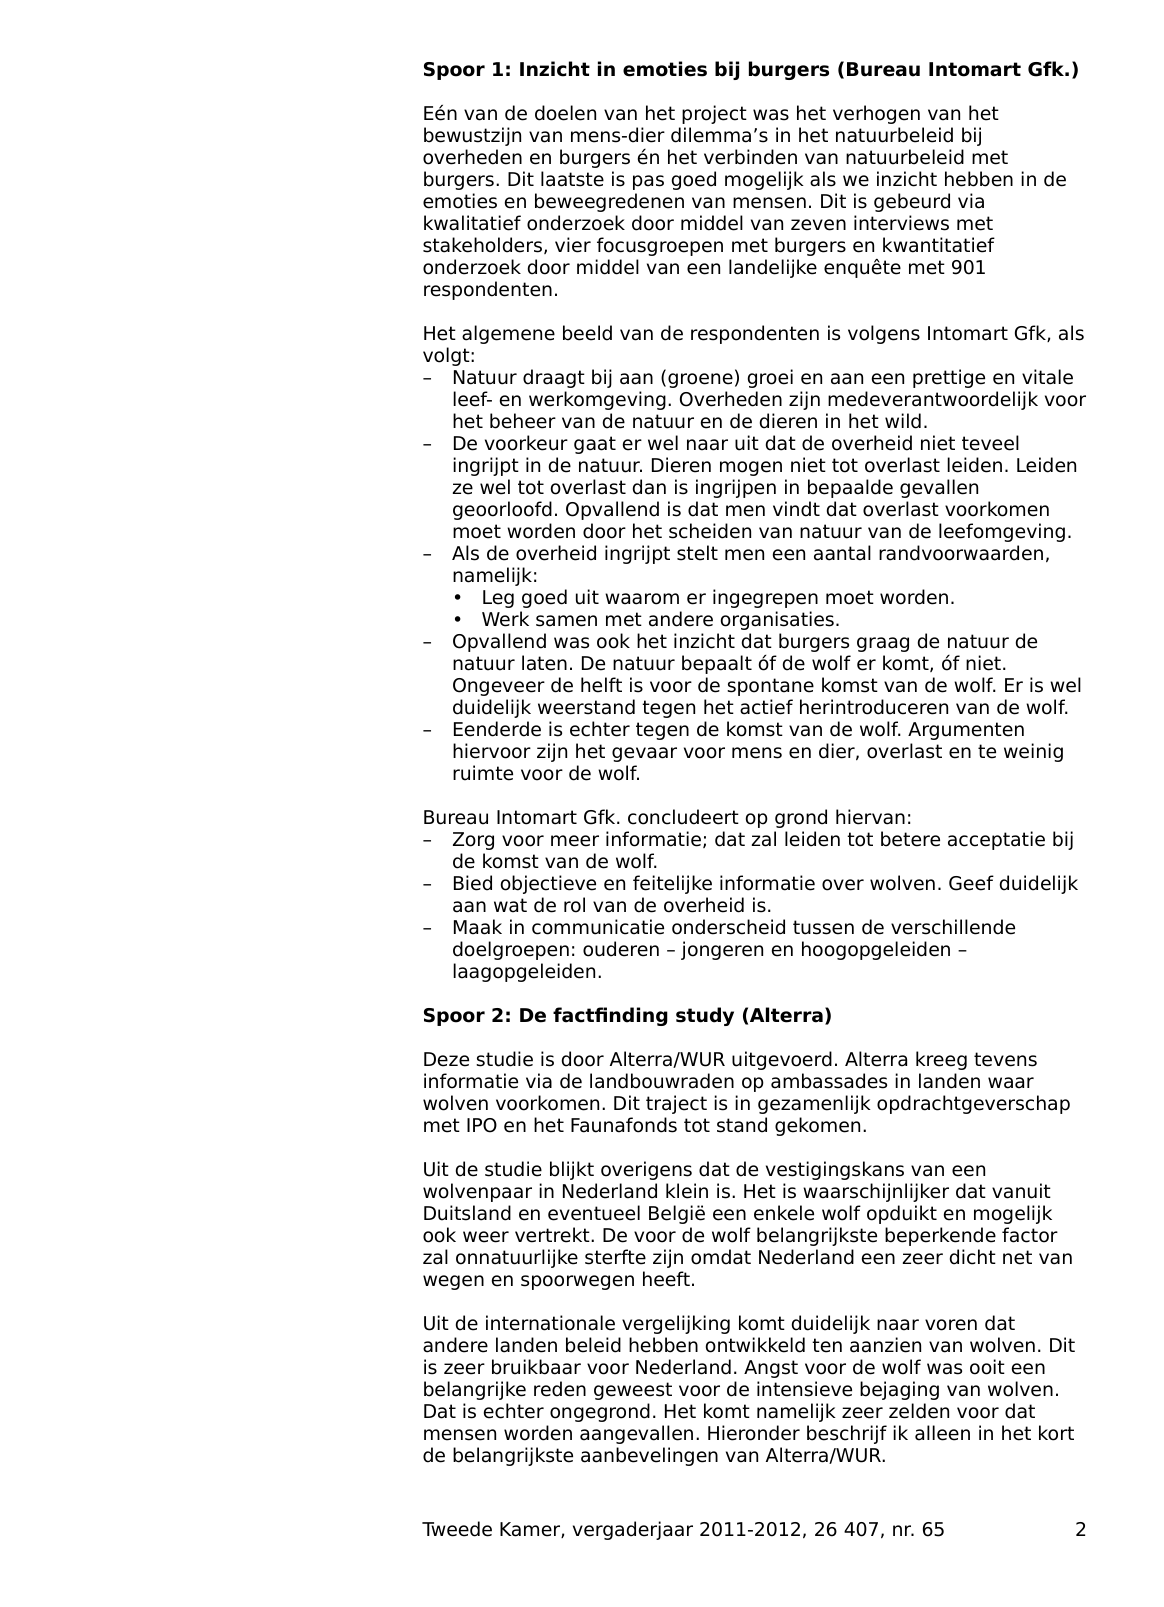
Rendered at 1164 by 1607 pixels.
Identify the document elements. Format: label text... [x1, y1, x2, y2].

text – Eenderde is echter tegen de komst van de wolf. Argumenten hiervoor zijn het gevaar voor mens en dier, overlast en te weinig ruimte voor de wolf. [422, 719, 1087, 785]
text – Natuur draagt bij aan (groene) groei en aan een prettige en vitale leef- en werkomgeving. Overheden zijn medeverantwoordelijk voor het beheer van de natuur en de dieren in het wild. [422, 367, 1087, 433]
text – Opvallend was ook het inzicht dat burgers graag de natuur de natuur laten. De natuur bepaalt óf de wolf er komt, óf niet. Ongeveer de helft is voor de spontane komst van de wolf. Er is wel duidelijk weerstand tegen het actief herintroduceren van de wolf. [422, 631, 1087, 719]
text – Maak in communicatie onderscheid tussen de verschillende doelgroepen: ouderen – jongeren en hoogopgeleiden – laagopgeleiden. [422, 917, 1087, 983]
text Het algemene beeld van de respondenten is volgens Intomart Gfk, als volgt: [422, 323, 1087, 367]
subtitle Spoor 2: De factfinding study (Alterra) [422, 1005, 1087, 1027]
text • Leg goed uit waarom er ingegrepen moet worden. [452, 587, 1087, 609]
text – Als de overheid ingrijpt stelt men een aantal randvoorwaarden, namelijk: [422, 543, 1087, 587]
text Deze studie is door Alterra/WUR uitgevoerd. Alterra kreeg tevens informatie via de landbouwraden op ambassades in landen waar wolven voorkomen. Dit traject is in gezamenlijk opdrachtgeverschap met IPO en het Faunafonds tot stand gekomen. [422, 1049, 1087, 1137]
text Uit de internationale vergelijking komt duidelijk naar voren dat andere landen beleid hebben ontwikkeld ten aanzien van wolven. Dit is zeer bruikbaar voor Nederland. Angst voor de wolf was ooit een belangrijke reden geweest voor de intensieve bejaging van wolven. Dat is echter ongegrond. Het komt namelijk zeer zelden voor dat mensen worden aangevallen. Hieronder beschrijf ik alleen in het kort de belangrijkste aanbevelingen van Alterra/WUR. [422, 1313, 1087, 1467]
text Eén van de doelen van het project was het verhogen van het bewustzijn van mens-dier dilemma’s in het natuurbeleid bij overheden en burgers én het verbinden van natuurbeleid met burgers. Dit laatste is pas goed mogelijk als we inzicht hebben in de emoties en beweegredenen van mensen. Dit is gebeurd via kwalitatief onderzoek door middel van zeven interviews met stakeholders, vier focusgroepen met burgers en kwantitatief onderzoek door middel van een landelijke enquête met 901 respondenten. [422, 103, 1087, 301]
subtitle Spoor 1: Inzicht in emoties bij burgers (Bureau Intomart Gfk.) [422, 59, 1087, 81]
text Uit de studie blijkt overigens dat de vestigingskans van een wolvenpaar in Nederland klein is. Het is waarschijnlijker dat vanuit Duitsland en eventueel België een enkele wolf opduikt en mogelijk ook weer vertrekt. De voor de wolf belangrijkste beperkende factor zal onnatuurlijke sterfte zijn omdat Nederland een zeer dicht net van wegen en spoorwegen heeft. [422, 1159, 1087, 1291]
text • Werk samen met andere organisaties. [452, 609, 1087, 631]
text – Bied objectieve en feitelijke informatie over wolven. Geef duidelijk aan wat de rol van de overheid is. [422, 873, 1087, 917]
text – De voorkeur gaat er wel naar uit dat de overheid niet teveel ingrijpt in de natuur. Dieren mogen niet tot overlast leiden. Leiden ze wel tot overlast dan is ingrijpen in bepaalde gevallen geoorloofd. Opvallend is dat men vindt dat overlast voorkomen moet worden door het scheiden van natuur van de leefomgeving. [422, 433, 1087, 543]
text Bureau Intomart Gfk. concludeert op grond hiervan: [422, 807, 1087, 829]
text – Zorg voor meer informatie; dat zal leiden tot betere acceptatie bij de komst van de wolf. [422, 829, 1087, 873]
